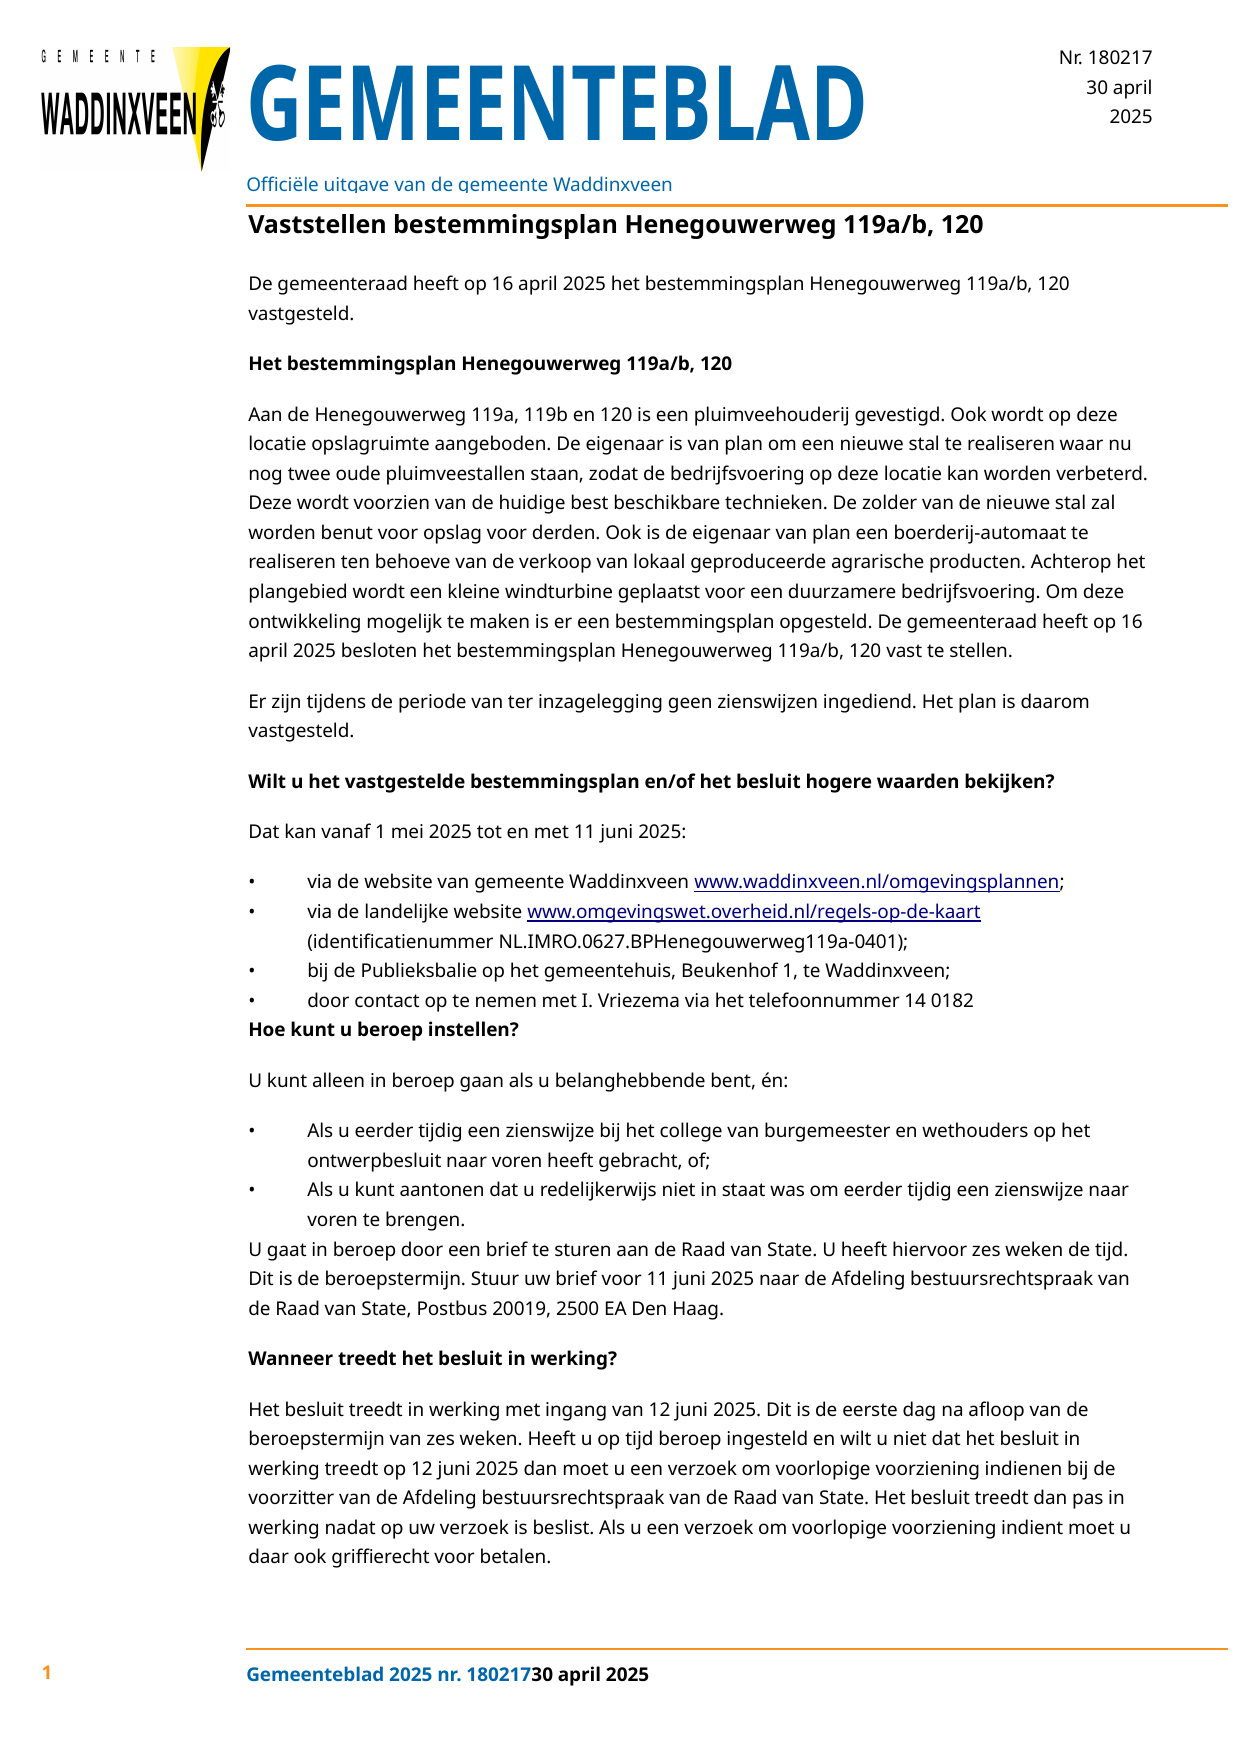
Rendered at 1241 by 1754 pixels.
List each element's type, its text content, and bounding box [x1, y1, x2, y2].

list via de landelijke website www.omgevingswet.overheid.nl/regels-op-de-kaart (identificatienummer NL.IMRO.0627.BPHenegouwerweg119a-0401); [248, 898, 1152, 953]
text Aan de Henegouwerweg 119a, 119b en 120 is een pluimveehouderij gevestigd. Ook wordt op deze locatie opslagruimte aangeboden. De eigenaar is van plan om een nieuwe stal te realiseren waar nu nog twee oude pluimveestallen staan, zodat de bedrijfsvoering op deze locatie kan worden verbeterd. Deze wordt voorzien van de huidige best beschikbare technieken. De zolder van de nieuwe stal zal worden benut voor opslag voor derden. Ook is de eigenaar van plan een boerderij-automaat te realiseren ten behoeve van de verkoop van lokaal geproduceerde agrarische producten. Achterop het plangebied wordt een kleine windturbine geplaatst voor een duurzamere bedrijfsvoering. Om deze ontwikkeling mogelijk te maken is er een bestemmingsplan opgesteld. De gemeenteraad heeft op 16 april 2025 besloten het bestemmingsplan Henegouwerweg 119a/b, 120 vast te stellen. [248, 401, 1152, 663]
text Dat kan vanaf 1 mei 2025 tot en met 11 juni 2025: [248, 818, 1152, 844]
text U gaat in beroep door een brief te sturen aan de Raad van State. U heeft hiervoor zes weken de tijd. Dit is de beroepstermijn. Stuur uw brief voor 11 juni 2025 naar de Afdeling bestuursrechtspraak van de Raad van State, Postbus 20019, 2500 EA Den Haag. [248, 1236, 1152, 1321]
text Het bestemmingsplan Henegouwerweg 119a/b, 120 [248, 350, 1152, 376]
text U kunt alleen in beroep gaan als u belanghebbende bent, én: [248, 1067, 1152, 1093]
text Er zijn tijdens de periode van ter inzagelegging geen zienswijzen ingediend. Het plan is daarom vastgesteld. [248, 688, 1152, 743]
list door contact op te nemen met I. Vriezema via het telefoonnummer 14 0182 [248, 987, 1152, 1013]
text Vaststellen bestemmingsplan Henegouwerweg 119a/b, 120 [248, 207, 1152, 241]
text Wanneer treedt het besluit in werking? [248, 1345, 1152, 1371]
text Hoe kunt u beroep instellen? [248, 1017, 1152, 1042]
list bij de Publieksbalie op het gemeentehuis, Beukenhof 1, te Waddinxveen; [248, 957, 1152, 983]
text Wilt u het vastgestelde bestemmingsplan en/of het besluit hogere waarden bekijken? [248, 768, 1152, 793]
list Als u kunt aantonen dat u redelijkerwijs niet in staat was om eerder tijdig een zienswijze naar voren te brengen. [248, 1177, 1152, 1232]
list Als u eerder tijdig een zienswijze bij het college van burgemeester en wethouders op het ontwerpbesluit naar voren heeft gebracht, of; [248, 1117, 1152, 1173]
text Het besluit treedt in werking met ingang van 12 juni 2025. Dit is de eerste dag na afloop van de beroepstermijn van zes weken. Heeft u op tijd beroep ingesteld en wilt u niet dat het besluit in werking treedt op 12 juni 2025 dan moet u een verzoek om voorlopige voorziening indienen bij de voorzitter van de Afdeling bestuursrechtspraak van de Raad van State. Het besluit treedt dan pas in werking nadat op uw verzoek is beslist. Als u een verzoek om voorlopige voorziening indient moet u daar ook griffierecht voor betalen. [248, 1396, 1152, 1569]
picture [41, 47, 231, 172]
list via de website van gemeente Waddinxveen www.waddinxveen.nl/omgevingsplannen; [248, 869, 1152, 894]
text De gemeenteraad heeft op 16 april 2025 het bestemmingsplan Henegouwerweg 119a/b, 120 vastgesteld. [248, 270, 1152, 326]
